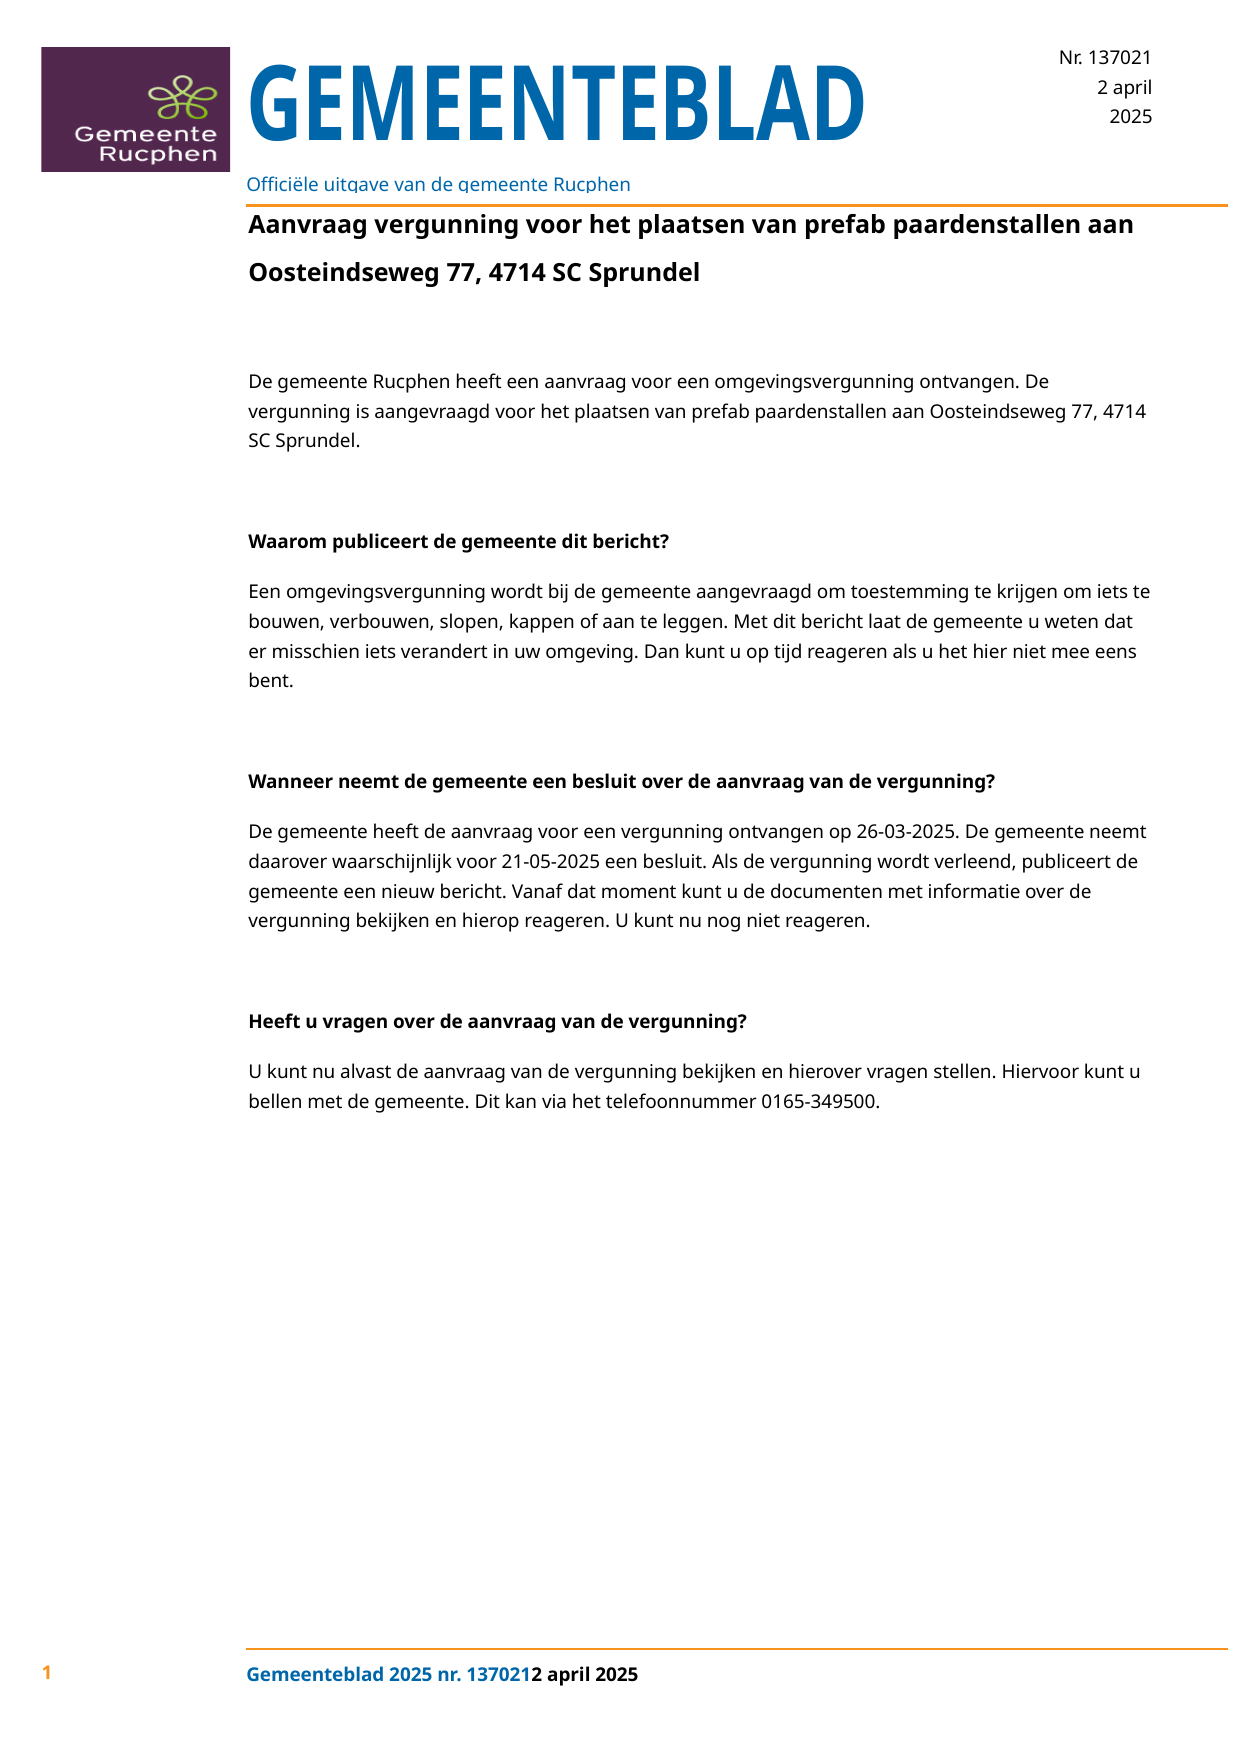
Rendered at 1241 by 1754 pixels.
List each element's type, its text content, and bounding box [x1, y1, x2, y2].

text Wanneer neemt de gemeente een besluit over de aanvraag van de vergunning? [248, 768, 1152, 794]
picture [41, 47, 231, 172]
text Heeft u vragen over de aanvraag van de vergunning? [248, 1008, 1152, 1034]
text De gemeente Rucphen heeft een aanvraag voor een omgevingsvergunning ontvangen. De vergunning is aangevraagd voor het plaatsen van prefab paardenstallen aan Oosteindseweg 77, 4714 SC Sprundel. [248, 368, 1152, 453]
text De gemeente heeft de aanvraag voor een vergunning ontvangen op 26-03-2025. De gemeente neemt daarover waarschijnlijk voor 21-05-2025 een besluit. Als de vergunning wordt verleend, publiceert de gemeente een nieuw bericht. Vanaf dat moment kunt u de documenten met informatie over de vergunning bekijken en hierop reageren. U kunt nu nog niet reageren. [248, 819, 1152, 933]
text Waarom publiceert de gemeente dit bericht? [248, 528, 1152, 554]
text U kunt nu alvast de aanvraag van de vergunning bekijken en hierover vragen stellen. Hiervoor kunt u bellen met de gemeente. Dit kan via het telefoonnummer 0165-349500. [248, 1059, 1152, 1114]
text Aanvraag vergunning voor het plaatsen van prefab paardenstallen aan Oosteindseweg 77, 4714 SC Sprundel [248, 207, 1152, 288]
text Een omgevingsvergunning wordt bij de gemeente aangevraagd om toestemming te krijgen om iets te bouwen, verbouwen, slopen, kappen of aan te leggen. Met dit bericht laat de gemeente u weten dat er misschien iets verandert in uw omgeving. Dan kunt u op tijd reageren als u het hier niet mee eens bent. [248, 579, 1152, 693]
